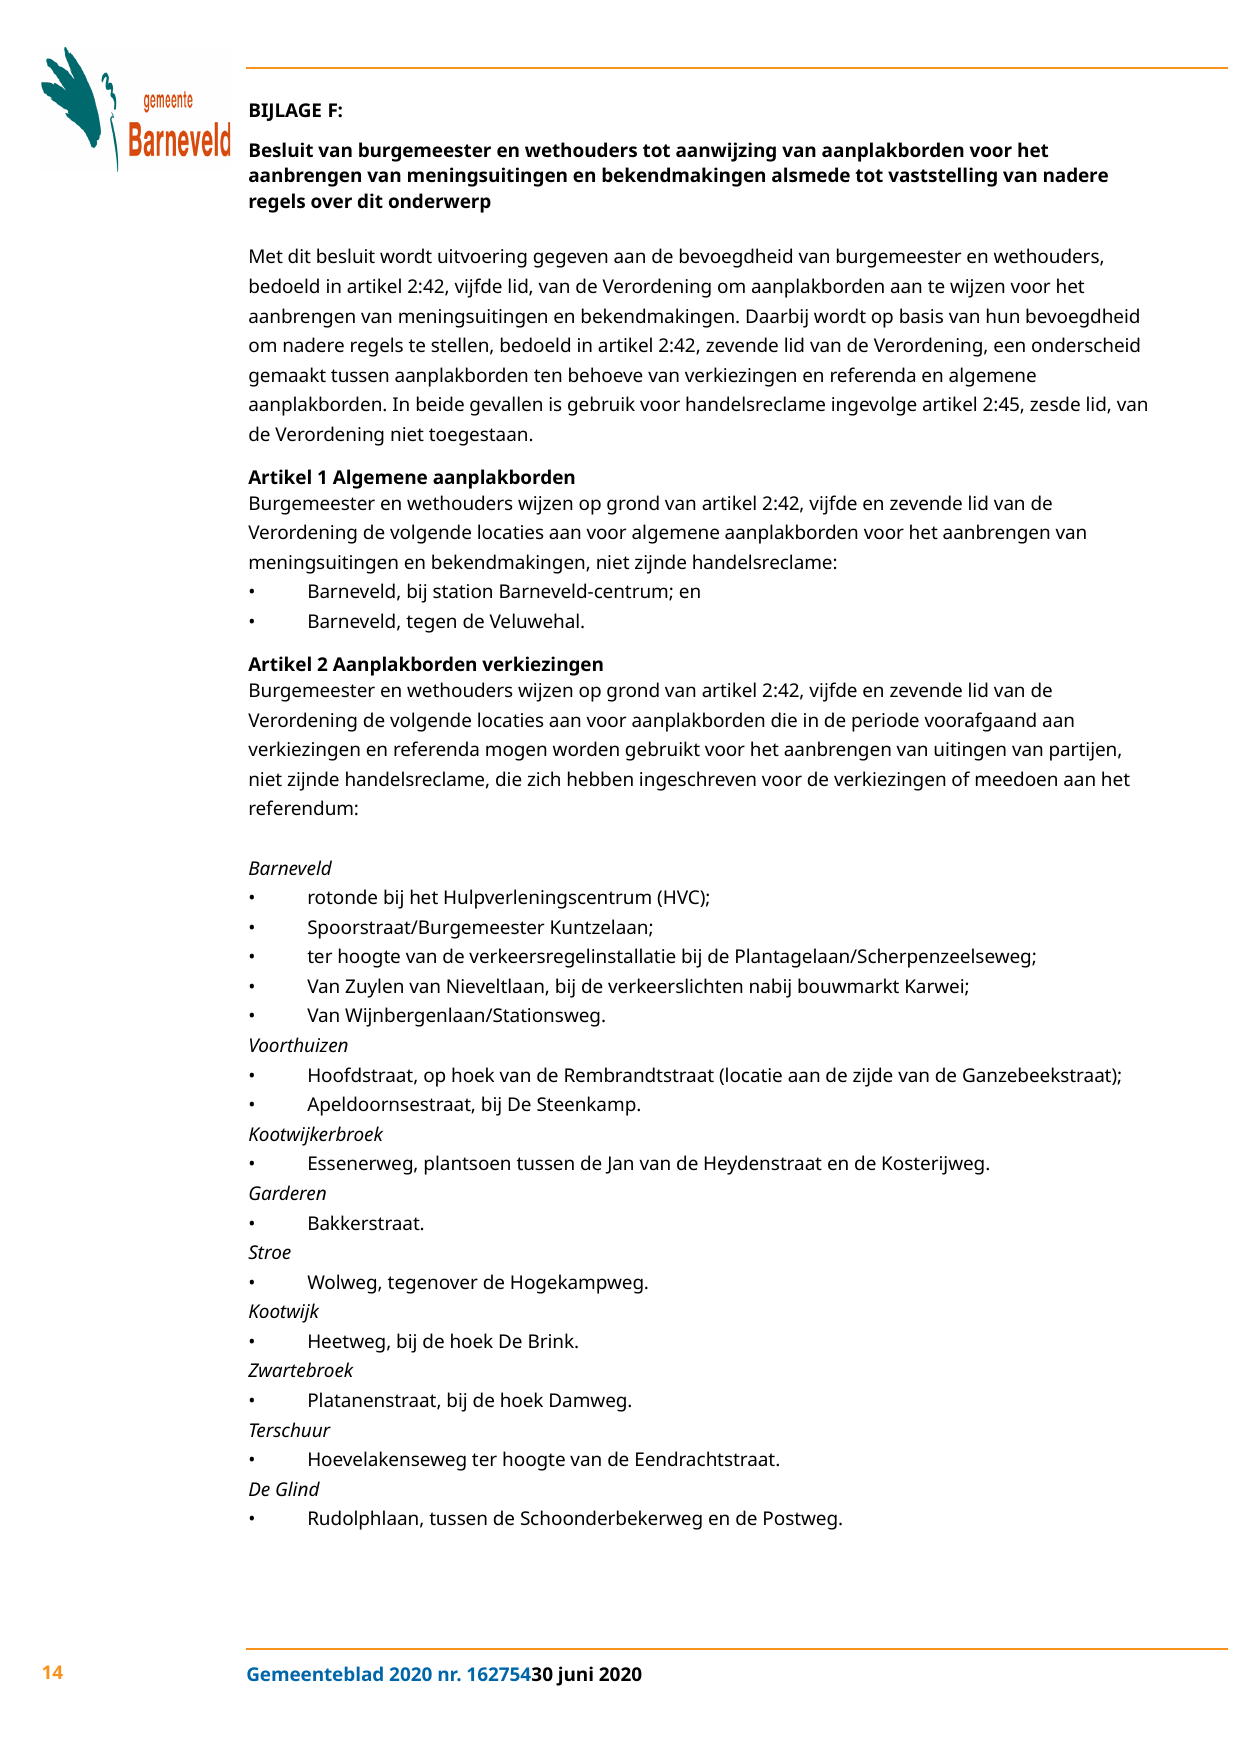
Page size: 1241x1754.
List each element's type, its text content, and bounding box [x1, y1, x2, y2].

text Zwartebroek [248, 1358, 1152, 1383]
text Artikel 2 Aanplakborden verkiezingen [248, 651, 1152, 677]
text Terschuur [248, 1417, 1152, 1442]
text Burgemeester en wethouders wijzen op grond van artikel 2:42, vijfde en zevende lid van de Verordening de volgende locaties aan voor algemene aanplakborden voor het aanbrengen van meningsuitingen en bekendmakingen, niet zijnde handelsreclame: [248, 490, 1152, 575]
list rotonde bij het Hulpverleningscentrum (HVC); [248, 884, 1152, 910]
text Kootwijk [248, 1298, 1152, 1324]
list Van Zuylen van Nieveltlaan, bij de verkeerslichten nabij bouwmarkt Karwei; [248, 973, 1152, 999]
list Wolweg, tegenover de Hogekampweg. [248, 1269, 1152, 1294]
text Burgemeester en wethouders wijzen op grond van artikel 2:42, vijfde en zevende lid van de Verordening de volgende locaties aan voor aanplakborden die in de periode voorafgaand aan verkiezingen en referenda mogen worden gebruikt voor het aanbrengen van uitingen van partijen, niet zijnde handelsreclame, die zich hebben ingeschreven voor de verkiezingen of meedoen aan het referendum: [248, 677, 1152, 821]
list Heetweg, bij de hoek De Brink. [248, 1328, 1152, 1354]
list Hoevelakenseweg ter hoogte van de Eendrachtstraat. [248, 1446, 1152, 1472]
list Barneveld, tegen de Veluwehal. [248, 608, 1152, 634]
list Spoorstraat/Burgemeester Kuntzelaan; [248, 914, 1152, 939]
text Artikel 1 Algemene aanplakborden [248, 464, 1152, 490]
text Voorthuizen [248, 1032, 1152, 1058]
text Garderen [248, 1180, 1152, 1206]
text BIJLAGE F: [248, 95, 1152, 123]
list Barneveld, bij station Barneveld-centrum; en [248, 579, 1152, 604]
text Kootwijkerbroek [248, 1121, 1152, 1147]
picture [41, 47, 231, 172]
list Essenerweg, plantsoen tussen de Jan van de Heydenstraat en de Kosterijweg. [248, 1151, 1152, 1176]
list Van Wijnbergenlaan/Stationsweg. [248, 1003, 1152, 1028]
list Hoofdstraat, op hoek van de Rembrandtstraat (locatie aan de zijde van de Ganzebeekstraat); [248, 1062, 1152, 1087]
list Apeldoornsestraat, bij De Steenkamp. [248, 1091, 1152, 1117]
list Platanenstraat, bij de hoek Damweg. [248, 1387, 1152, 1413]
text Stroe [248, 1239, 1152, 1265]
list Bakkerstraat. [248, 1210, 1152, 1235]
text Besluit van burgemeester en wethouders tot aanwijzing van aanplakborden voor het aanbrengen van meningsuitingen en bekendmakingen alsmede tot vaststelling van nadere regels over dit onderwerp [248, 137, 1152, 214]
text De Glind [248, 1476, 1152, 1502]
list ter hoogte van de verkeersregelinstallatie bij de Plantagelaan/Scherpenzeelseweg; [248, 943, 1152, 969]
text Met dit besluit wordt uitvoering gegeven aan de bevoegdheid van burgemeester en wethouders, bedoeld in artikel 2:42, vijfde lid, van de Verordening om aanplakborden aan te wijzen voor het aanbrengen van meningsuitingen en bekendmakingen. Daarbij wordt op basis van hun bevoegdheid om nadere regels te stellen, bedoeld in artikel 2:42, zevende lid van de Verordening, een onderscheid gemaakt tussen aanplakborden ten behoeve van verkiezingen en referenda en algemene aanplakborden. In beide gevallen is gebruik voor handelsreclame ingevolge artikel 2:45, zesde lid, van de Verordening niet toegestaan. [248, 244, 1152, 447]
list Rudolphlaan, tussen de Schoonderbekerweg en de Postweg. [248, 1506, 1152, 1531]
text Barneveld [248, 855, 1152, 880]
